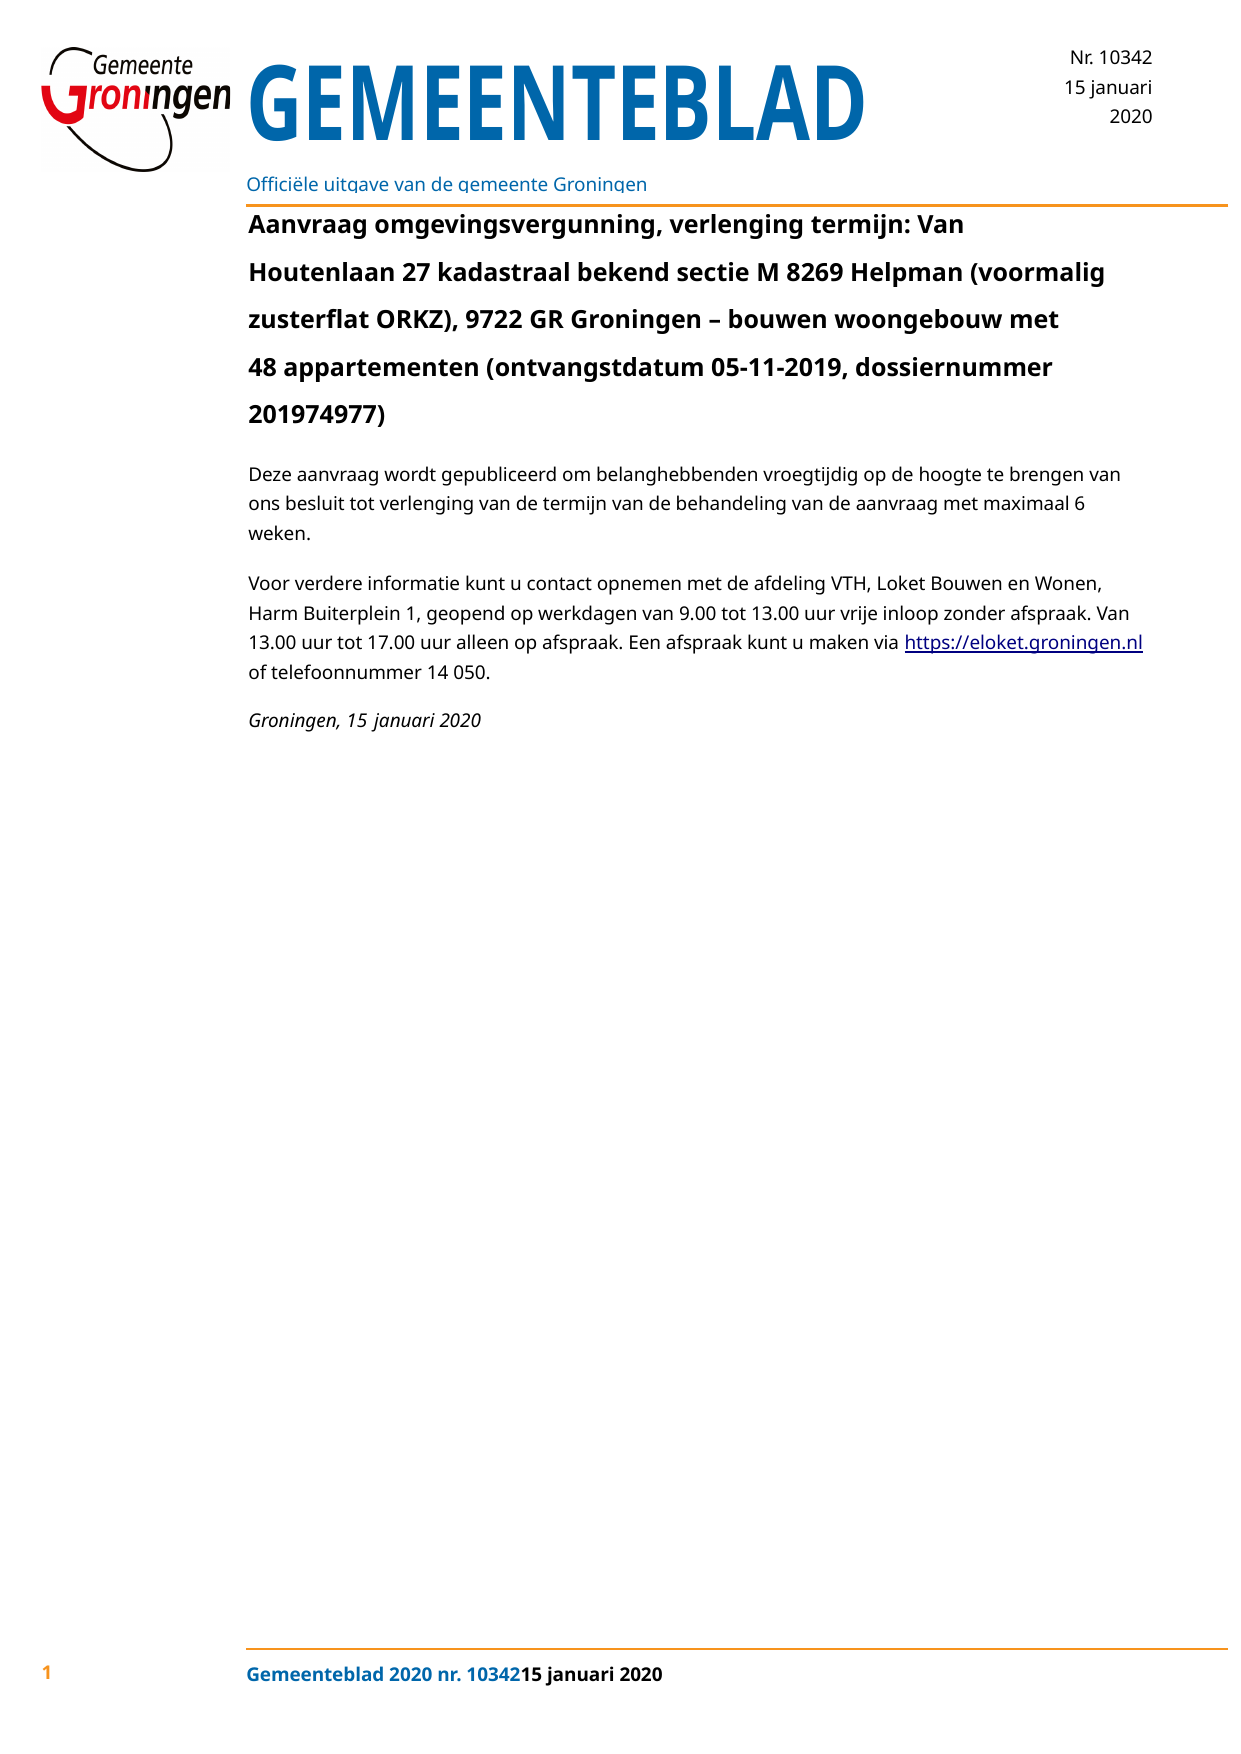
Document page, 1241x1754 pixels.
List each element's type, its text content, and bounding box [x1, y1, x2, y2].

text Aanvraag omgevingsvergunning, verlenging termijn: Van Houtenlaan 27 kadastraal bekend sectie M 8269 Helpman (voormalig zusterflat ORKZ), 9722 GR Groningen – bouwen woongebouw met 48 appartementen (ontvangstdatum 05-11-2019, dossiernummer 201974977) [248, 207, 1152, 431]
text Voor verdere informatie kunt u contact opnemen met de afdeling VTH, Loket Bouwen en Wonen, Harm Buiterplein 1, geopend op werkdagen van 9.00 tot 13.00 uur vrije inloop zonder afspraak. Van 13.00 uur tot 17.00 uur alleen op afspraak. Een afspraak kunt u maken via https://eloket.groningen.nl of telefoonnummer 14 050. [248, 570, 1152, 685]
text Deze aanvraag wordt gepubliceerd om belanghebbenden vroegtijdig op de hoogte te brengen van ons besluit tot verlenging van de termijn van de behandeling van de aanvraag met maximaal 6 weken. [248, 461, 1152, 546]
picture [41, 47, 231, 172]
text Groningen, 15 januari 2020 [248, 707, 1152, 733]
